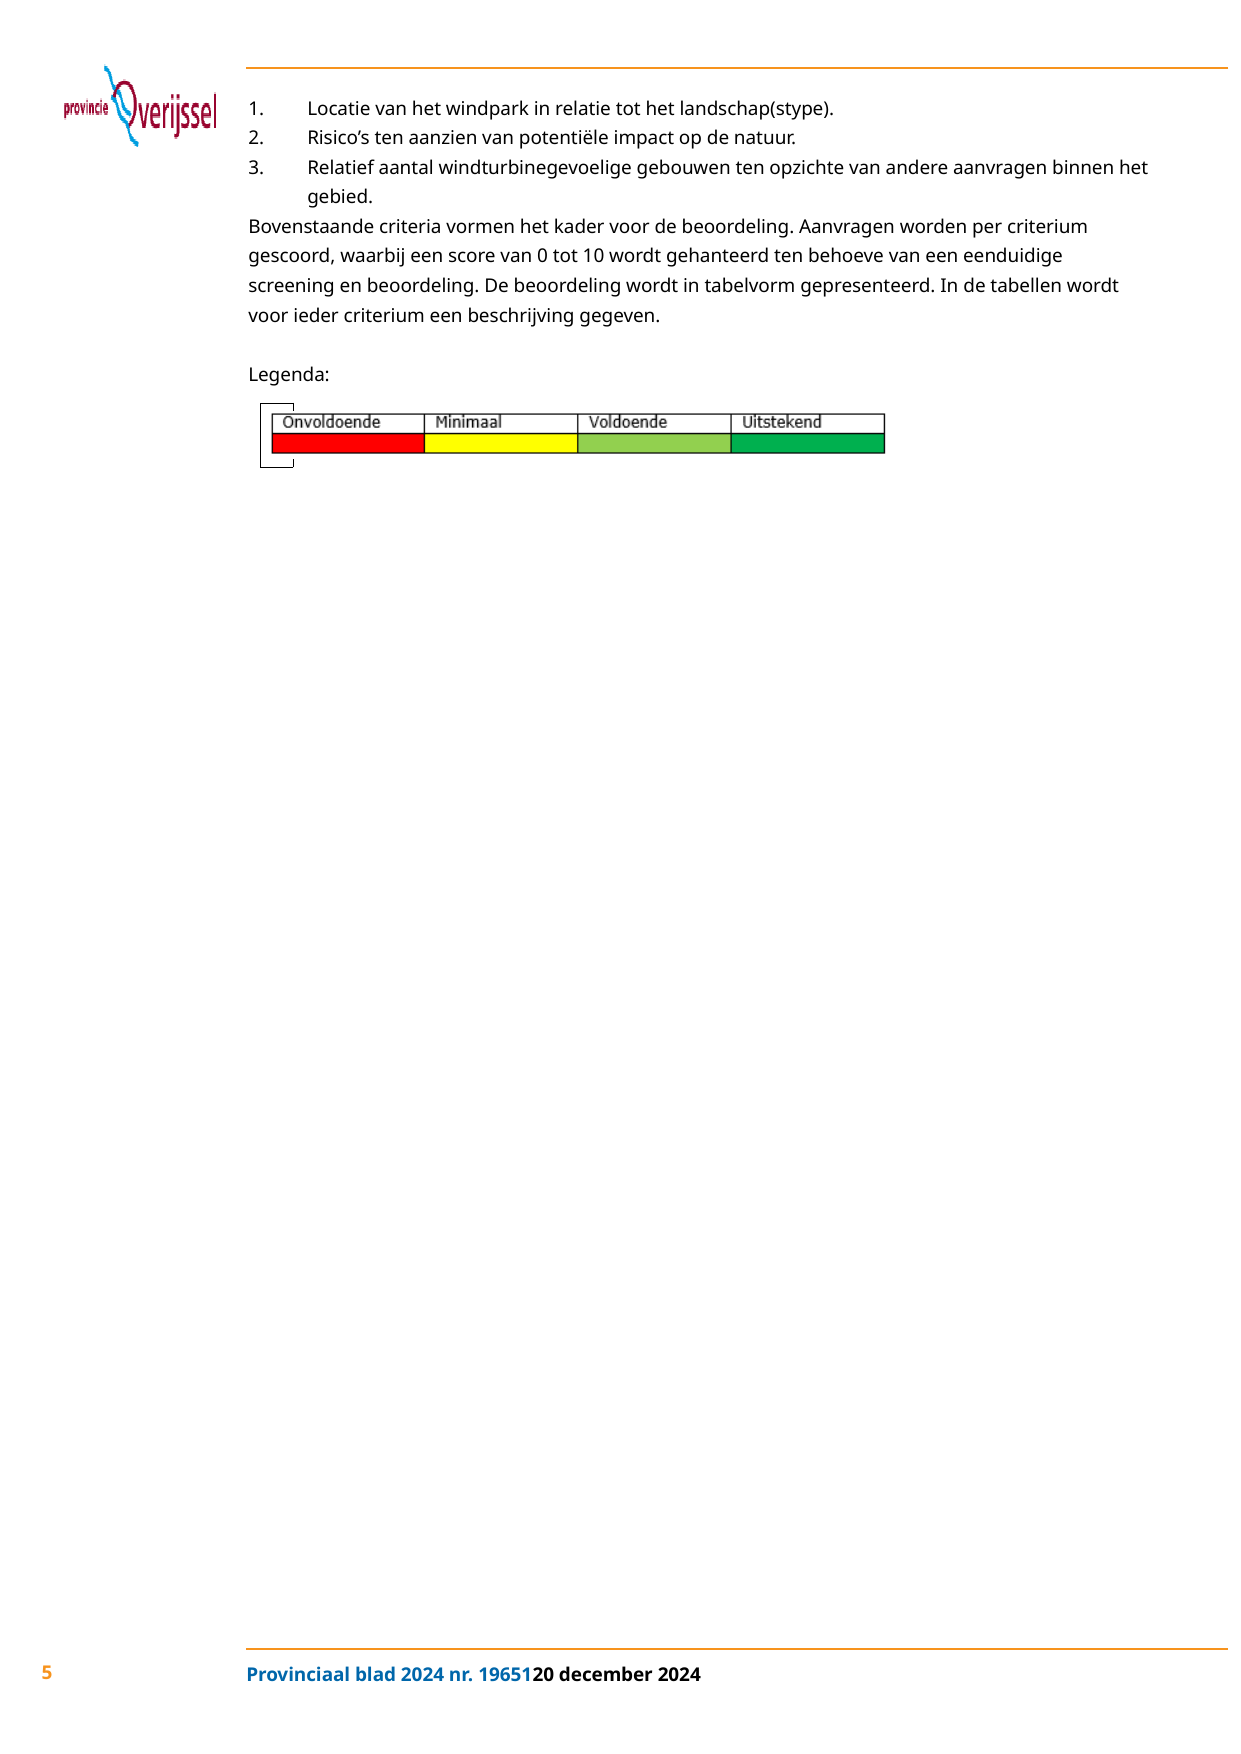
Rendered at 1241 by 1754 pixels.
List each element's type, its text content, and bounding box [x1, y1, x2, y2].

list Relatief aantal windturbinegevoelige gebouwen ten opzichte van andere aanvragen binnen het gebied. [248, 154, 1152, 209]
list Locatie van het windpark in relatie tot het landschap(stype). [248, 95, 1152, 121]
picture [41, 47, 231, 172]
text Bovenstaande criteria vormen het kader voor de beoordeling. Aanvragen worden per criterium gescoord, waarbij een score van 0 tot 10 wordt gehanteerd ten behoeve van een eenduidige screening en beoordeling. De beoordeling wordt in tabelvorm gepresenteerd. In de tabellen wordt voor ieder criterium een beschrijving gegeven. [248, 213, 1152, 328]
text Legenda: [248, 361, 1152, 387]
list Risico’s ten aanzien van potentiële impact op de natuur. [248, 124, 1152, 150]
picture [268, 411, 889, 459]
